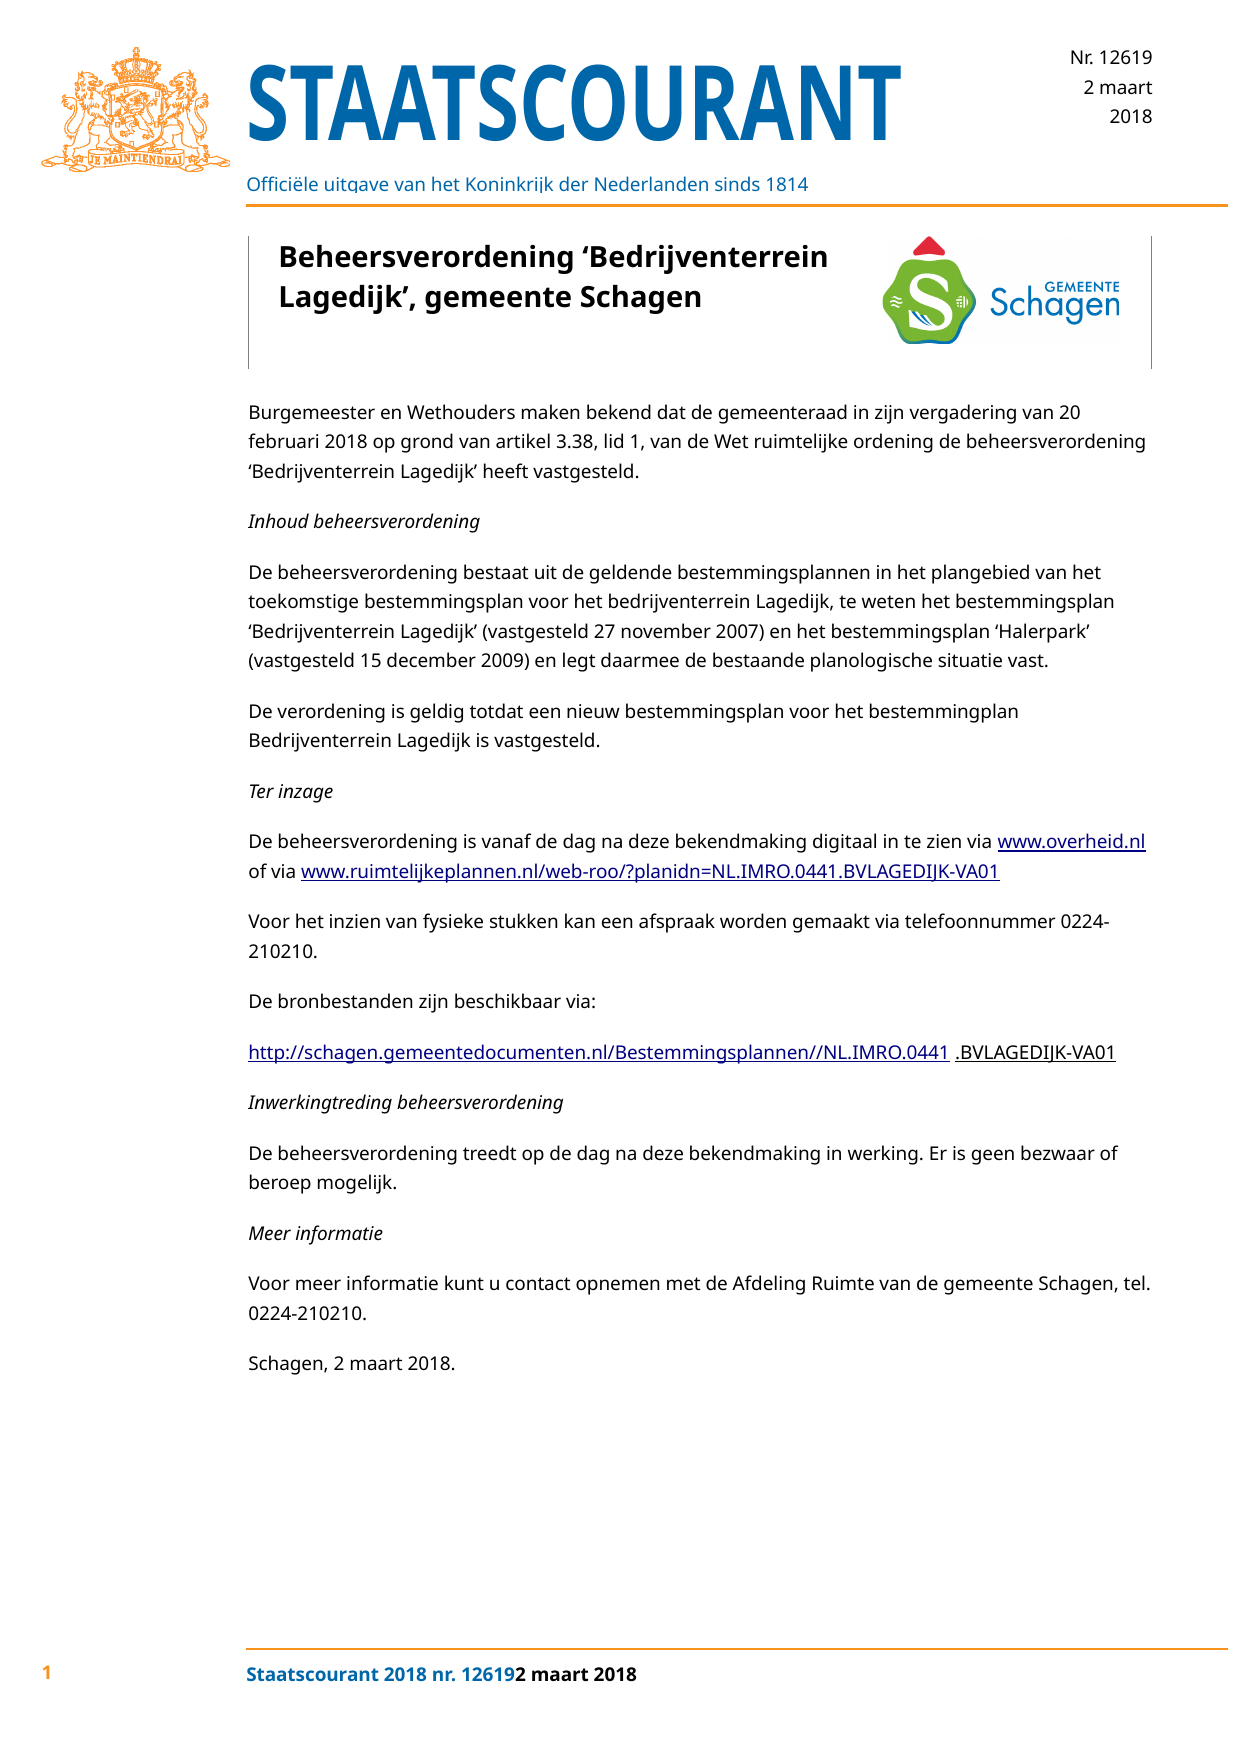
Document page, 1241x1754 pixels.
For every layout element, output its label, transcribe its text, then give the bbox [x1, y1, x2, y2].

text De bronbestanden zijn beschikbaar via: [248, 988, 1152, 1014]
text Inwerkingtreding beheersverordening [248, 1089, 1152, 1115]
text Voor meer informatie kunt u contact opnemen met de Afdeling Ruimte van de gemeente Schagen, tel. 0224-210210. [248, 1270, 1152, 1326]
text Burgemeester en Wethouders maken bekend dat de gemeenteraad in zijn vergadering van 20 februari 2018 op grond van artikel 3.38, lid 1, van de Wet ruimtelijke ordening de beheersverordening ‘Bedrijventerrein Lagedijk’ heeft vastgesteld. [248, 399, 1152, 484]
text Ter inzage [248, 778, 1152, 804]
picture [882, 236, 1119, 344]
text De beheersverordening bestaat uit de geldende bestemmingsplannen in het plangebied van het toekomstige bestemmingsplan voor het bedrijventerrein Lagedijk, te weten het bestemmingsplan ‘Bedrijventerrein Lagedijk’ (vastgesteld 27 november 2007) en het bestemmingsplan ‘Halerpark’ (vastgesteld 15 december 2009) en legt daarmee de bestaande planologische situatie vast. [248, 559, 1152, 673]
text Schagen, 2 maart 2018. [248, 1350, 1152, 1376]
text De beheersverordening treedt op de dag na deze bekendmaking in werking. Er is geen bezwaar of beroep mogelijk. [248, 1140, 1152, 1195]
text http://schagen.gemeentedocumenten.nl/Bestemmingsplannen//NL.IMRO.0441 .BVLAGEDIJK-VA01 [248, 1039, 1152, 1065]
table_header Beheersverordening ‘Bedrijventerrein Lagedijk’, gemeente Schagen [249, 236, 850, 369]
text Meer informatie [248, 1220, 1152, 1246]
text De beheersverordening is vanaf de dag na deze bekendmaking digitaal in te zien via www.overheid.nl of via www.ruimtelijkeplannen.nl/web-roo/?planidn=NL.IMRO.0441.BVLAGEDIJK-VA01 [248, 828, 1152, 884]
picture [41, 47, 231, 172]
text Inhoud beheersverordening [248, 508, 1152, 534]
table_header [850, 236, 1151, 369]
text Voor het inzien van fysieke stukken kan een afspraak worden gemaakt via telefoonnummer 0224-210210. [248, 908, 1152, 964]
text De verordening is geldig totdat een nieuw bestemmingsplan voor het bestemmingplan Bedrijventerrein Lagedijk is vastgesteld. [248, 698, 1152, 753]
